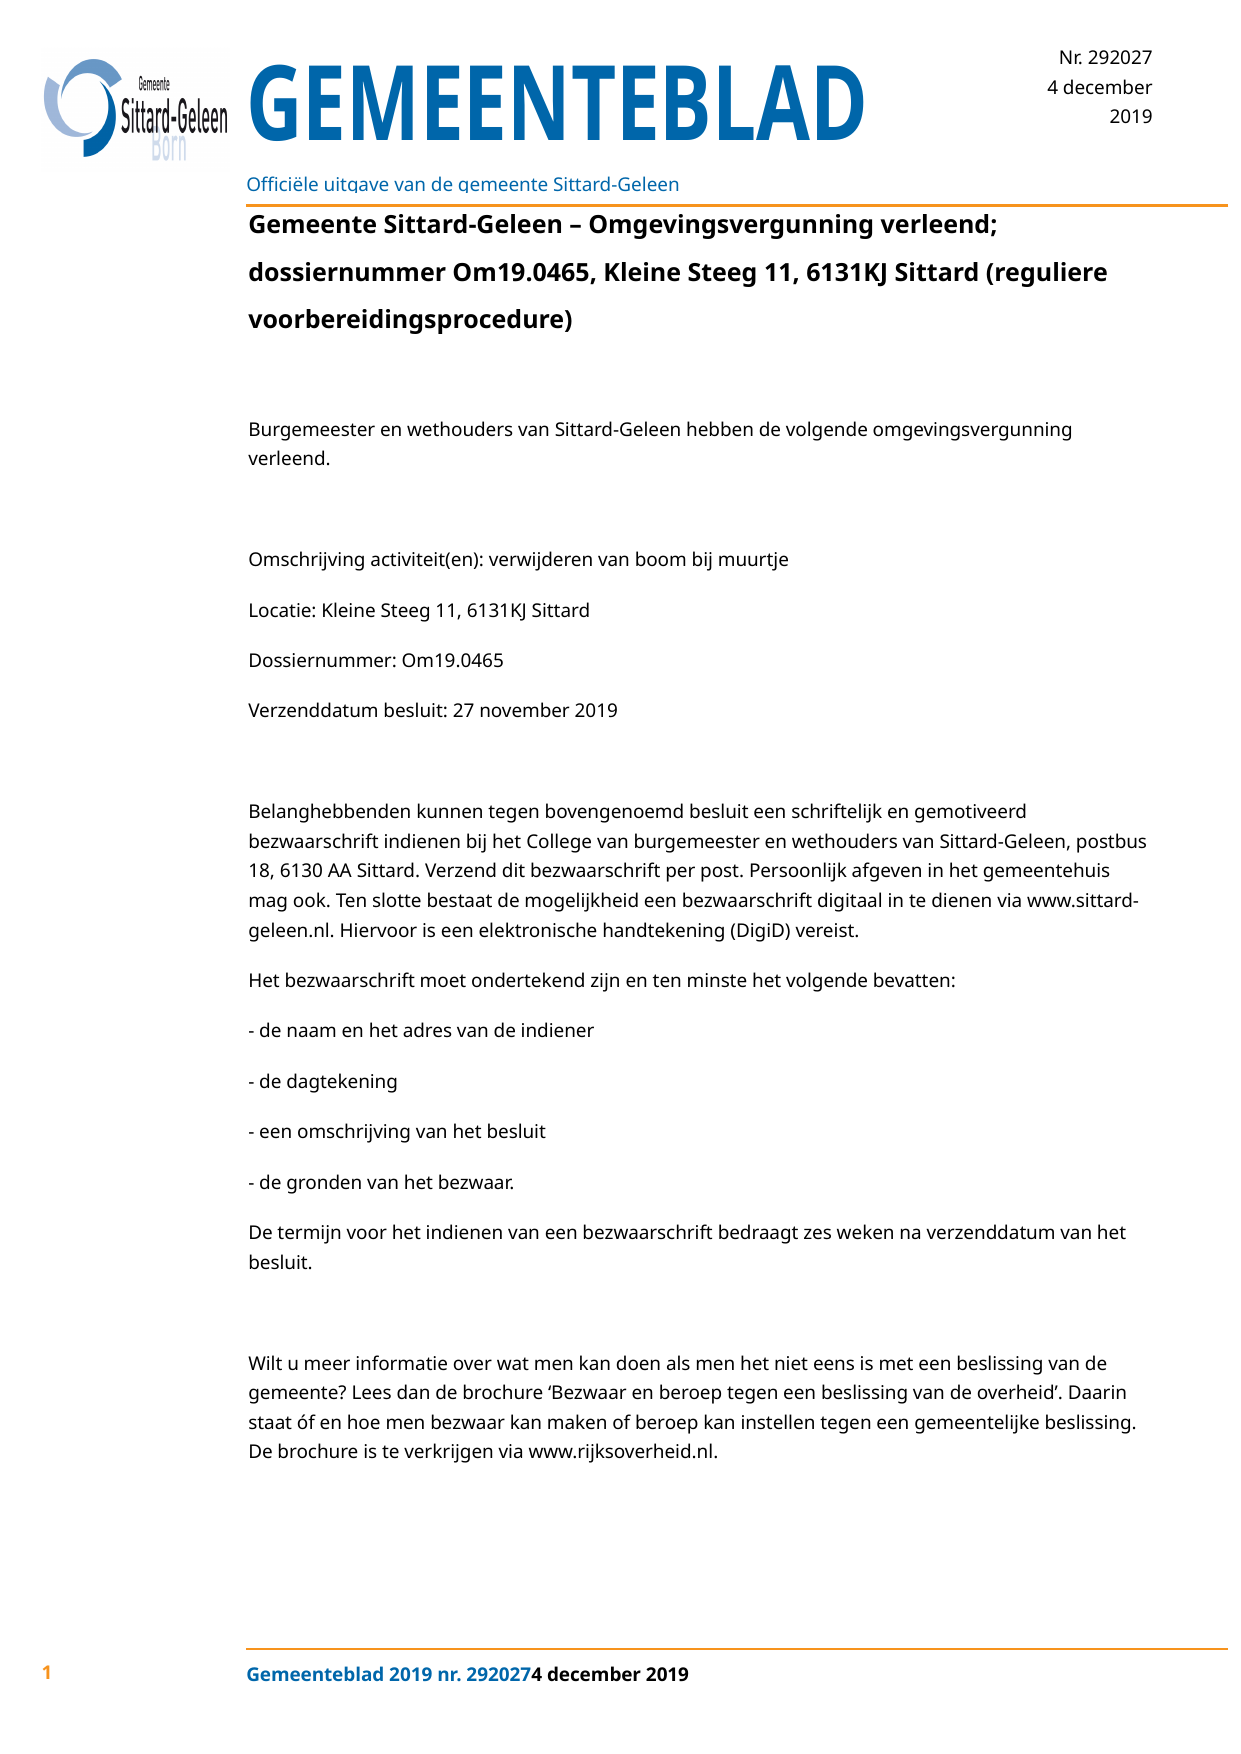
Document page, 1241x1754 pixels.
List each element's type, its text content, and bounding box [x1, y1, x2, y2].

text Omschrijving activiteit(en): verwijderen van boom bij muurtje [248, 546, 1152, 572]
text Gemeente Sittard-Geleen – Omgevingsvergunning verleend; dossiernummer Om19.0465, Kleine Steeg 11, 6131KJ Sittard (reguliere voorbereidingsprocedure) [248, 207, 1152, 336]
text Locatie: Kleine Steeg 11, 6131KJ Sittard [248, 597, 1152, 622]
text - de naam en het adres van de indiener [248, 1018, 1152, 1043]
text Verzenddatum besluit: 27 november 2019 [248, 698, 1152, 723]
text Wilt u meer informatie over wat men kan doen als men het niet eens is met een beslissing van de gemeente? Lees dan de brochure ‘Bezwaar en beroep tegen een beslissing van de overheid’. Daarin staat óf en hoe men bezwaar kan maken of beroep kan instellen tegen een gemeentelijke beslissing. De brochure is te verkrijgen via www.rijksoverheid.nl. [248, 1350, 1152, 1464]
text Het bezwaarschrift moet ondertekend zijn en ten minste het volgende bevatten: [248, 967, 1152, 993]
text De termijn voor het indienen van een bezwaarschrift bedraagt zes weken na verzenddatum van het besluit. [248, 1219, 1152, 1274]
text Belanghebbenden kunnen tegen bovengenoemd besluit een schriftelijk en gemotiveerd bezwaarschrift indienen bij het College van burgemeester en wethouders van Sittard-Geleen, postbus 18, 6130 AA Sittard. Verzend dit bezwaarschrift per post. Persoonlijk afgeven in het gemeentehuis mag ook. Ten slotte bestaat de mogelijkheid een bezwaarschrift digitaal in te dienen via www.sittard-geleen.nl. Hiervoor is een elektronische handtekening (DigiD) vereist. [248, 798, 1152, 942]
text - een omschrijving van het besluit [248, 1118, 1152, 1144]
text Burgemeester en wethouders van Sittard-Geleen hebben de volgende omgevingsvergunning verleend. [248, 416, 1152, 471]
text Dossiernummer: Om19.0465 [248, 647, 1152, 673]
text - de gronden van het bezwaar. [248, 1169, 1152, 1194]
picture [41, 47, 231, 172]
text - de dagtekening [248, 1068, 1152, 1094]
